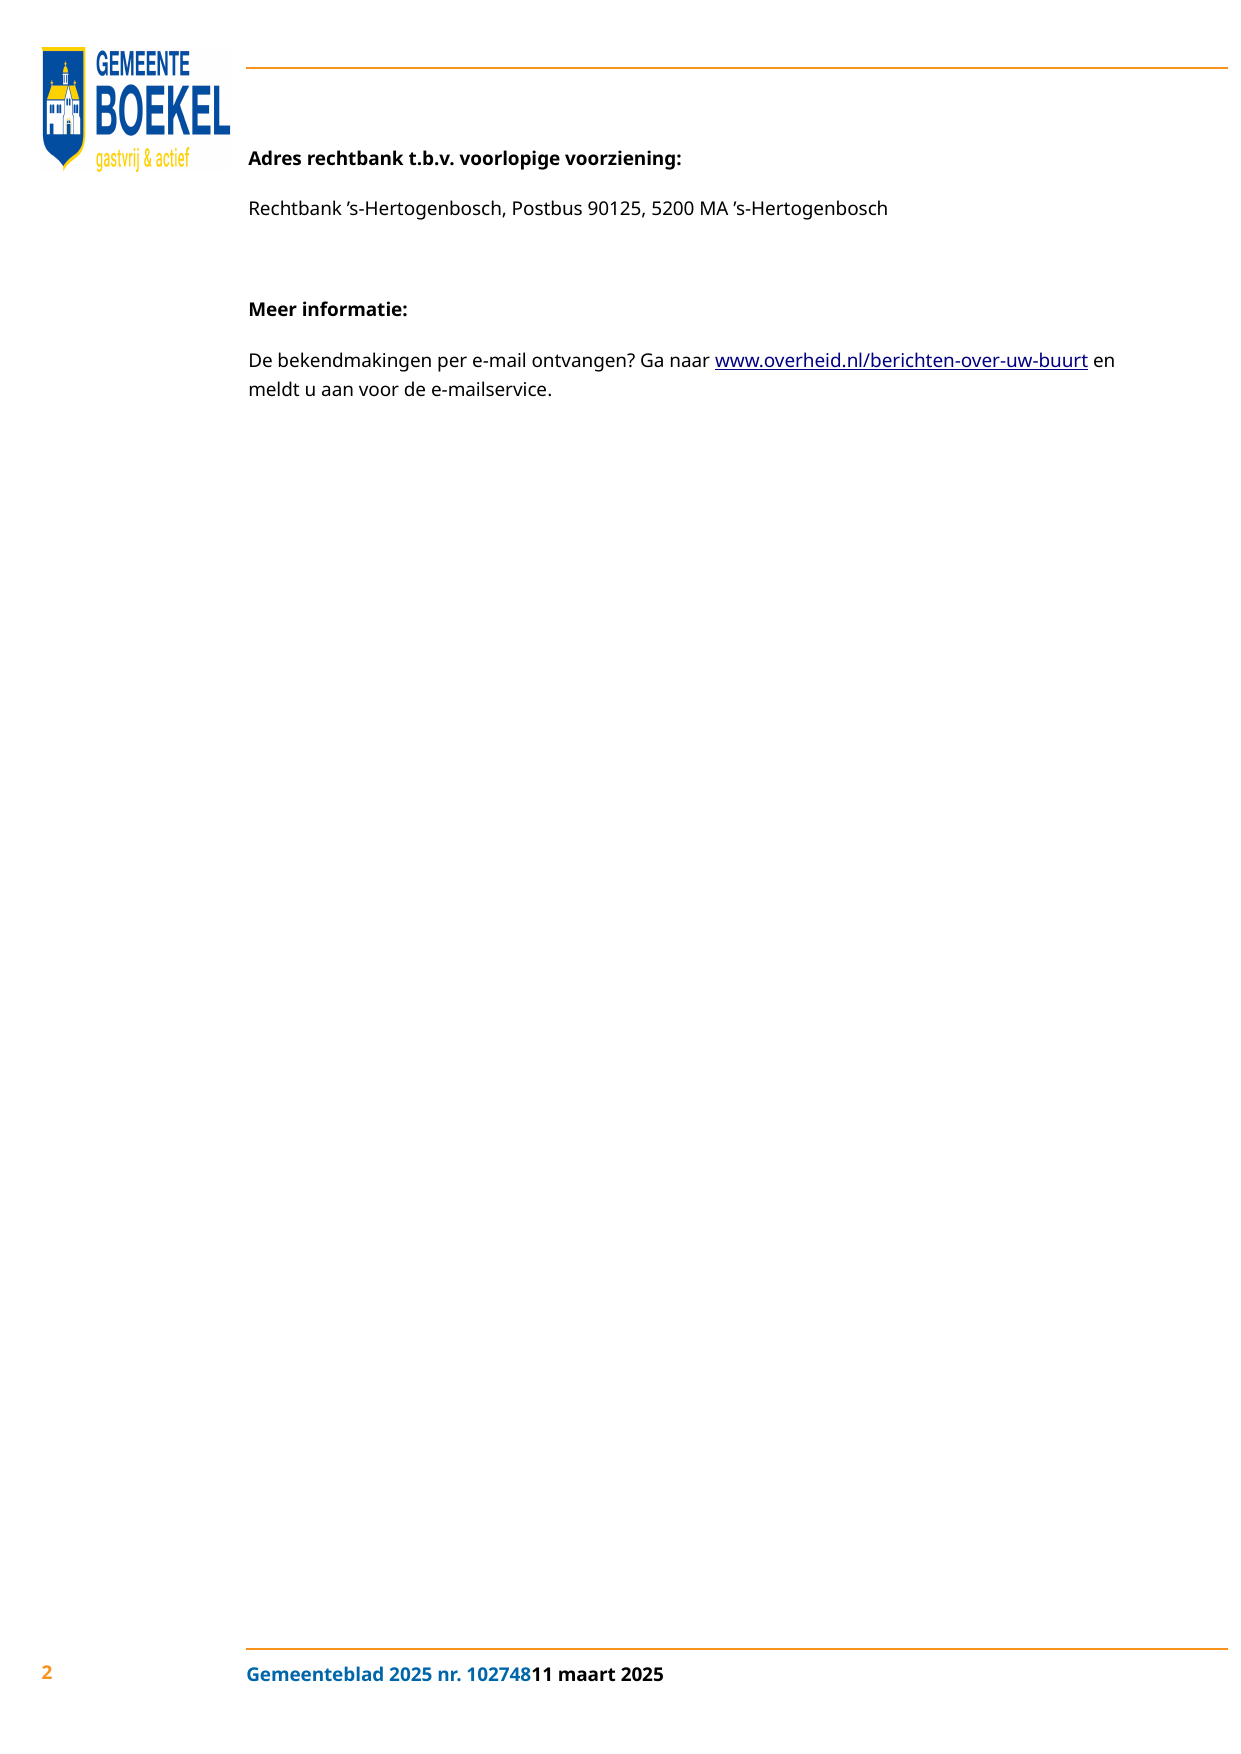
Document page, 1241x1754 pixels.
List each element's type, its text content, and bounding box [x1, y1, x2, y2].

text Rechtbank ’s-Hertogenbosch, Postbus 90125, 5200 MA ’s-Hertogenbosch [248, 196, 1152, 221]
text Meer informatie: [248, 296, 1152, 322]
picture [41, 47, 231, 172]
text De bekendmakingen per e-mail ontvangen? Ga naar www.overheid.nl/berichten-over-uw-buurt en meldt u aan voor de e-mailservice. [248, 347, 1152, 402]
text Adres rechtbank t.b.v. voorlopige voorziening: [248, 145, 1152, 171]
